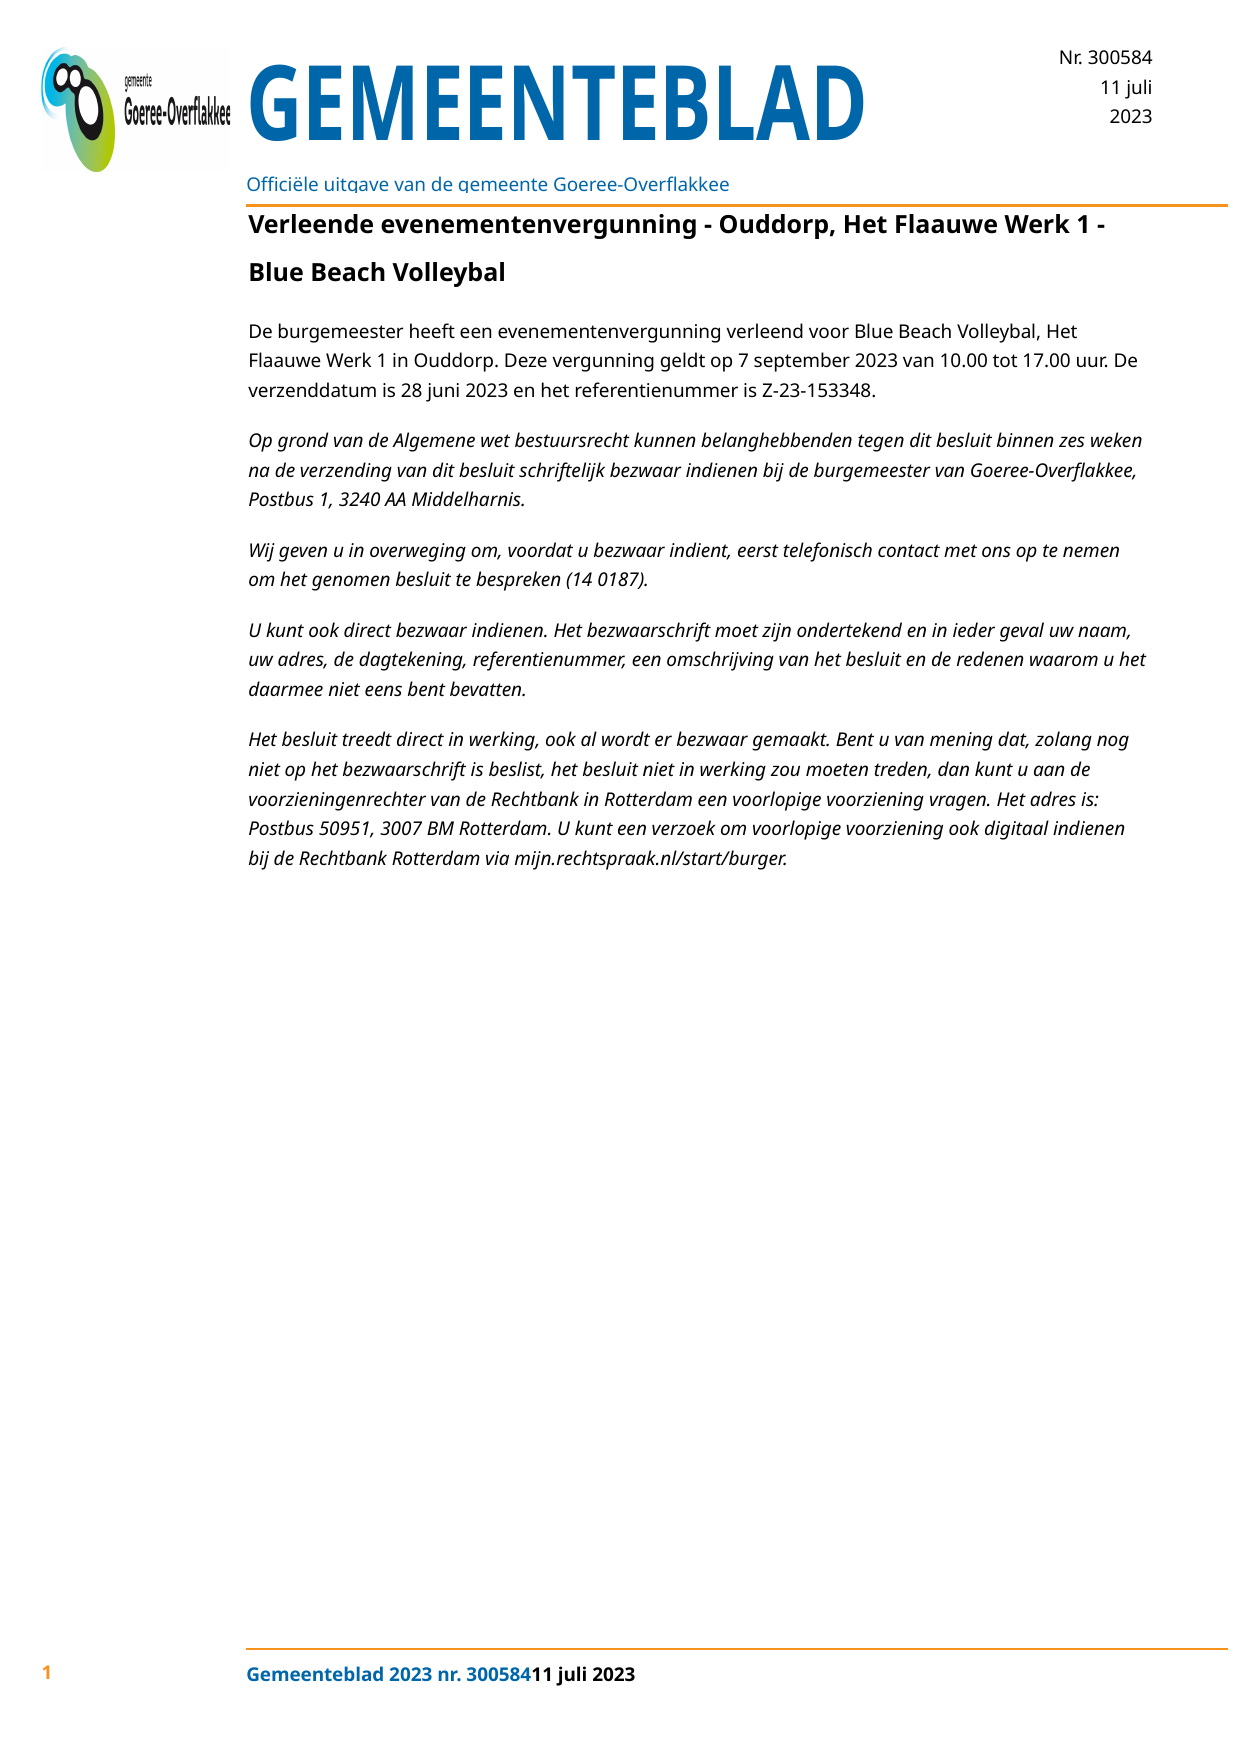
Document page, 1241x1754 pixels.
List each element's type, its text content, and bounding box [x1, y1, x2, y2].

text Verleende evenementenvergunning - Ouddorp, Het Flaauwe Werk 1 - Blue Beach Volleybal [248, 207, 1152, 288]
text Het besluit treedt direct in werking, ook al wordt er bezwaar gemaakt. Bent u van mening dat, zolang nog niet op het bezwaarschrift is beslist, het besluit niet in werking zou moeten treden, dan kunt u aan de voorzieningenrechter van de Rechtbank in Rotterdam een voorlopige voorziening vragen. Het adres is: Postbus 50951, 3007 BM Rotterdam. U kunt een verzoek om voorlopige voorziening ook digitaal indienen bij de Rechtbank Rotterdam via mijn.rechtspraak.nl/start/burger. [248, 727, 1152, 871]
text Op grond van de Algemene wet bestuursrecht kunnen belanghebbenden tegen dit besluit binnen zes weken na de verzending van dit besluit schriftelijk bezwaar indienen bij de burgemeester van Goeree-Overflakkee, Postbus 1, 3240 AA Middelharnis. [248, 427, 1152, 512]
picture [41, 47, 231, 172]
text De burgemeester heeft een evenementenvergunning verleend voor Blue Beach Volleybal, Het Flaauwe Werk 1 in Ouddorp. Deze vergunning geldt op 7 september 2023 van 10.00 tot 17.00 uur. De verzenddatum is 28 juni 2023 en het referentienummer is Z-23-153348. [248, 318, 1152, 403]
text U kunt ook direct bezwaar indienen. Het bezwaarschrift moet zijn ondertekend en in ieder geval uw naam, uw adres, de dagtekening, referentienummer, een omschrijving van het besluit en de redenen waarom u het daarmee niet eens bent bevatten. [248, 617, 1152, 702]
text Wij geven u in overweging om, voordat u bezwaar indient, eerst telefonisch contact met ons op te nemen om het genomen besluit te bespreken (14 0187). [248, 537, 1152, 592]
